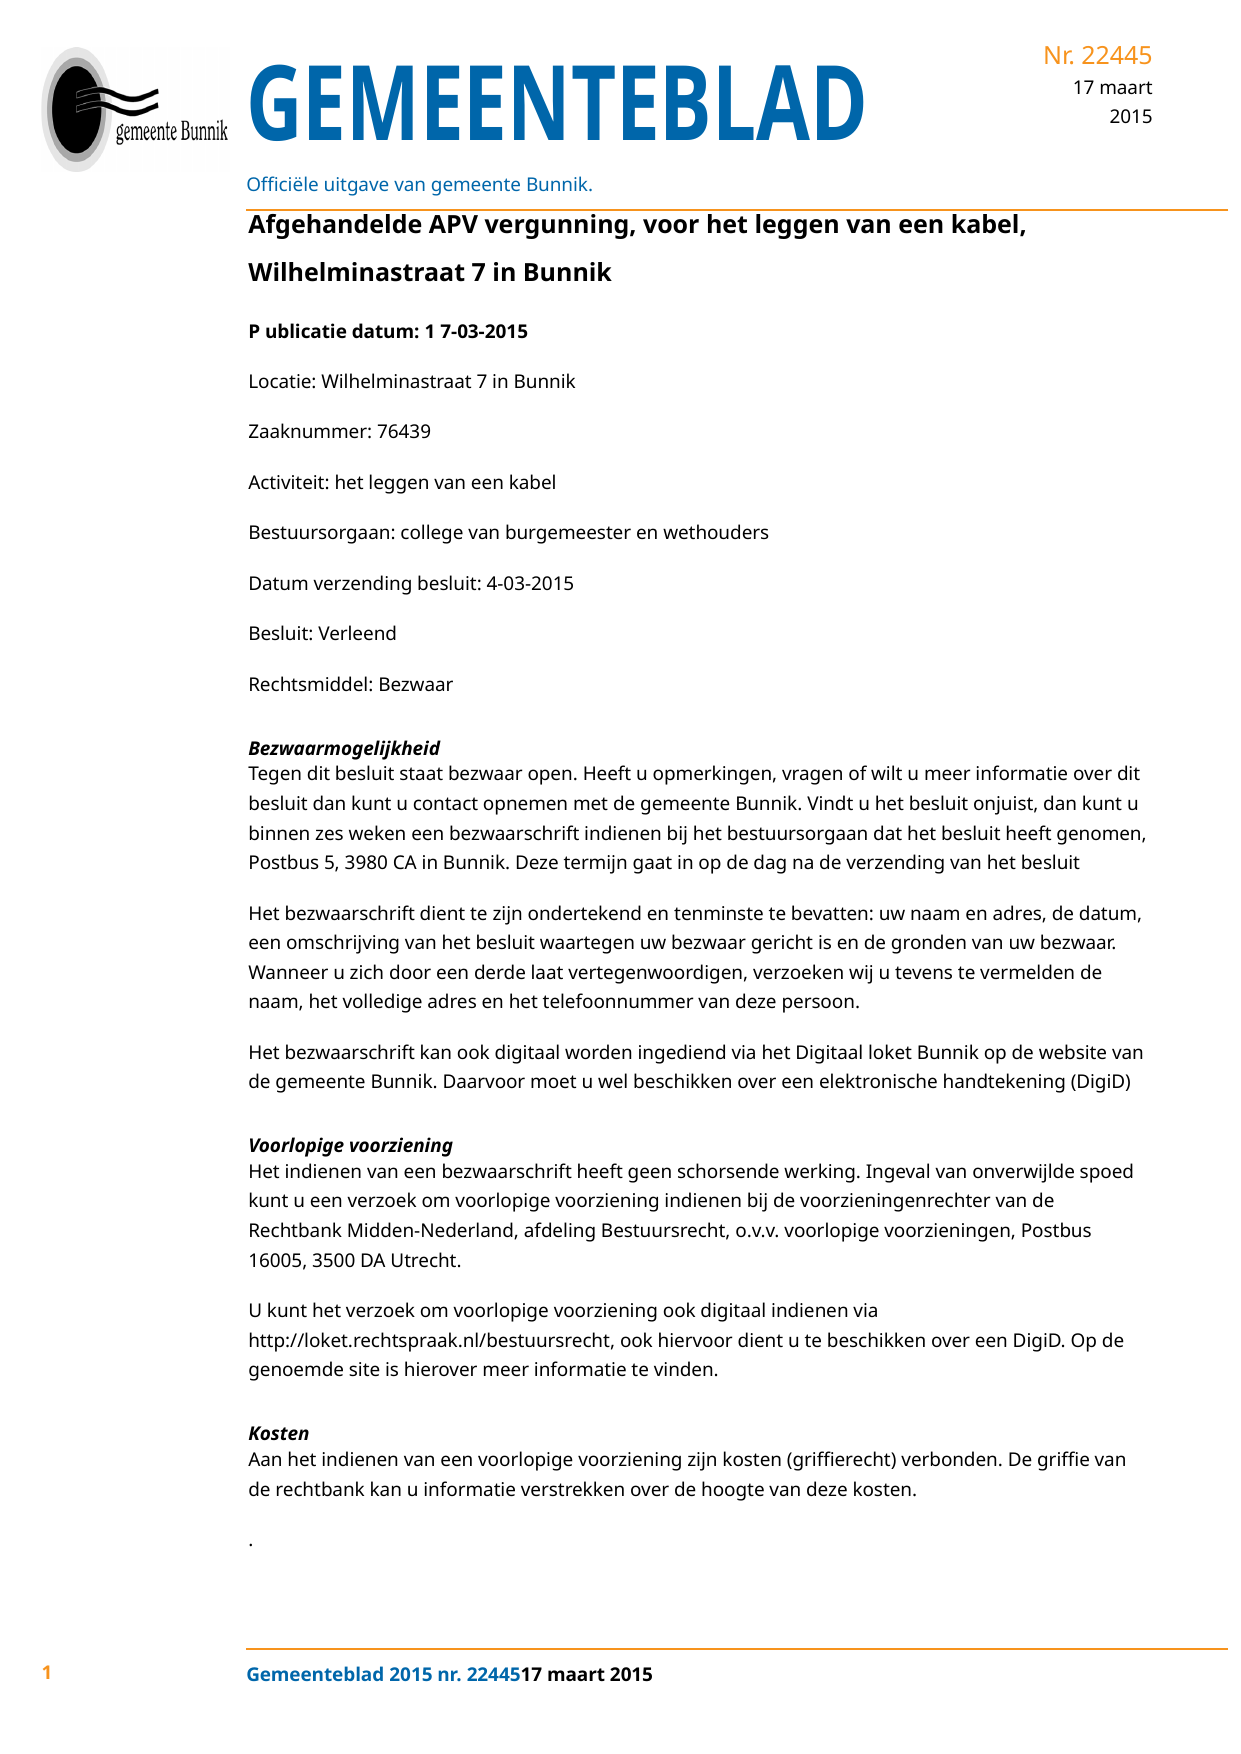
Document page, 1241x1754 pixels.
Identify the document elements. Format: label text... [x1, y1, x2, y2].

text Locatie: Wilhelminastraat 7 in Bunnik [248, 368, 1152, 394]
picture [41, 47, 231, 172]
text Het bezwaarschrift dient te zijn ondertekend en tenminste te bevatten: uw naam en adres, de datum, een omschrijving van het besluit waartegen uw bezwaar gericht is en de gronden van uw bezwaar. Wanneer u zich door een derde laat vertegenwoordigen, verzoeken wij u tevens te vermelden de naam, het volledige adres en het telefoonnummer van deze persoon. [248, 900, 1152, 1014]
text Het bezwaarschrift kan ook digitaal worden ingediend via het Digitaal loket Bunnik op de website van de gemeente Bunnik. Daarvoor moet u wel beschikken over een elektronische handtekening (DigiD) [248, 1039, 1152, 1094]
text Activiteit: het leggen van een kabel [248, 469, 1152, 495]
text Tegen dit besluit staat bezwaar open. Heeft u opmerkingen, vragen of wilt u meer informatie over dit besluit dan kunt u contact opnemen met de gemeente Bunnik. Vindt u het besluit onjuist, dan kunt u binnen zes weken een bezwaarschrift indienen bij het bestuursorgaan dat het besluit heeft genomen, Postbus 5, 3980 CA in Bunnik. Deze termijn gaat in op de dag na de verzending van het besluit [248, 761, 1152, 875]
text Voorlopige voorziening [248, 1132, 1152, 1158]
text Het indienen van een bezwaarschrift heeft geen schorsende werking. Ingeval van onverwijlde spoed kunt u een verzoek om voorlopige voorziening indienen bij de voorzieningenrechter van de Rechtbank Midden-Nederland, afdeling Bestuursrecht, o.v.v. voorlopige voorzieningen, Postbus 16005, 3500 DA Utrecht. [248, 1158, 1152, 1273]
text Aan het indienen van een voorlopige voorziening zijn kosten (griffierecht) verbonden. De griffie van de rechtbank kan u informatie verstrekken over de hoogte van deze kosten. [248, 1446, 1152, 1501]
text Besluit: Verleend [248, 620, 1152, 646]
text Bezwaarmogelijkheid [248, 735, 1152, 761]
text U kunt het verzoek om voorlopige voorziening ook digitaal indienen via http://loket.rechtspraak.nl/bestuursrecht, ook hiervoor dient u te beschikken over een DigiD. Op de genoemde site is hierover meer informatie te vinden. [248, 1297, 1152, 1382]
text Bestuursorgaan: college van burgemeester en wethouders [248, 519, 1152, 545]
text Kosten [248, 1420, 1152, 1446]
text Rechtsmiddel: Bezwaar [248, 671, 1152, 697]
text Datum verzending besluit: 4-03-2015 [248, 570, 1152, 596]
text Zaaknummer: 76439 [248, 419, 1152, 444]
text P ublicatie datum: 1 7-03-2015 [248, 318, 1152, 344]
text . [248, 1526, 1152, 1552]
text Afgehandelde APV vergunning, voor het leggen van een kabel, Wilhelminastraat 7 in Bunnik [248, 211, 1152, 288]
